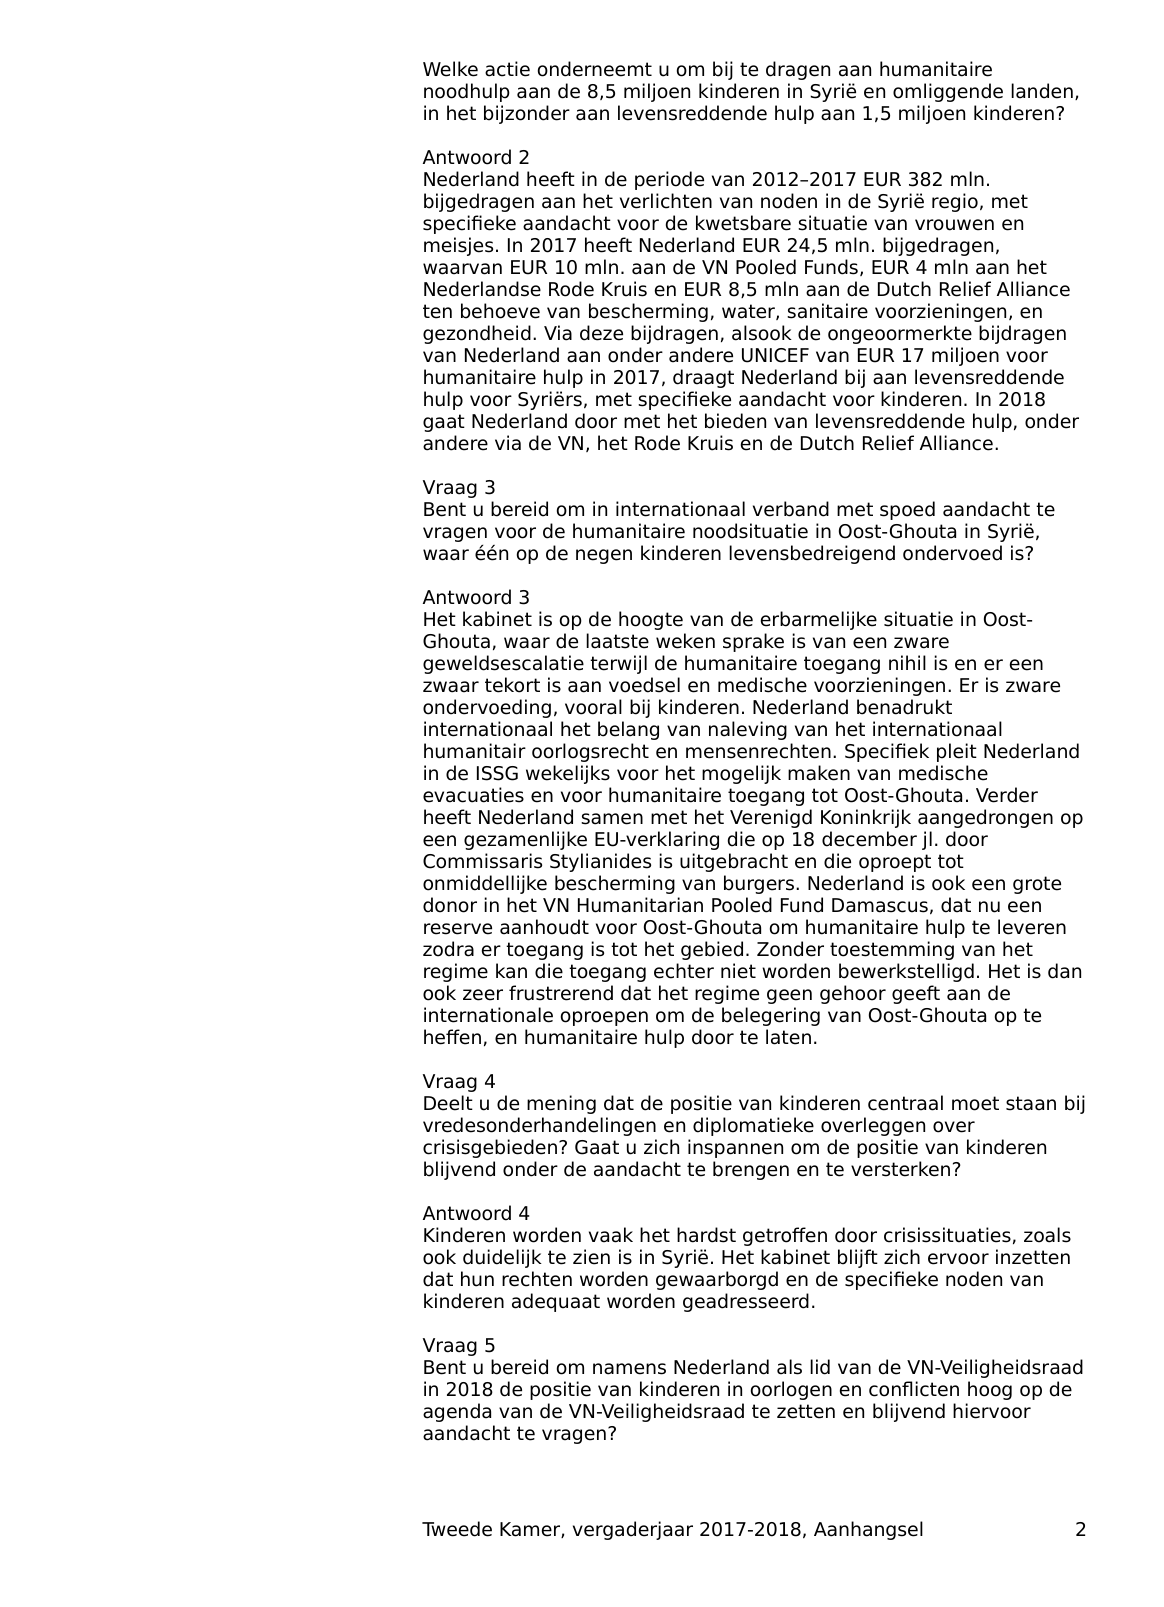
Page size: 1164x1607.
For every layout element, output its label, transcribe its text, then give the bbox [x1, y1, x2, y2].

text Bent u bereid om in internationaal verband met spoed aandacht te vragen voor de humanitaire noodsituatie in Oost-Ghouta in Syrië, waar één op de negen kinderen levensbedreigend ondervoed is? [422, 499, 1087, 565]
text Kinderen worden vaak het hardst getroffen door crisissituaties, zoals ook duidelijk te zien is in Syrië. Het kabinet blijft zich ervoor inzetten dat hun rechten worden gewaarborgd en de specifieke noden van kinderen adequaat worden geadresseerd. [422, 1225, 1087, 1313]
text Nederland heeft in de periode van 2012–2017 EUR 382 mln. bijgedragen aan het verlichten van noden in de Syrië regio, met specifieke aandacht voor de kwetsbare situatie van vrouwen en meisjes. In 2017 heeft Nederland EUR 24,5 mln. bijgedragen, waarvan EUR 10 mln. aan de VN Pooled Funds, EUR 4 mln aan het Nederlandse Rode Kruis en EUR 8,5 mln aan de Dutch Relief Alliance ten behoeve van bescherming, water, sanitaire voorzieningen, en gezondheid. Via deze bijdragen, alsook de ongeoormerkte bijdragen van Nederland aan onder andere UNICEF van EUR 17 miljoen voor humanitaire hulp in 2017, draagt Nederland bij aan levensreddende hulp voor Syriërs, met specifieke aandacht voor kinderen. In 2018 gaat Nederland door met het bieden van levensreddende hulp, onder andere via de VN, het Rode Kruis en de Dutch Relief Alliance. [422, 169, 1087, 455]
text Vraag 4 [422, 1071, 1087, 1093]
text Antwoord 3 [422, 587, 1087, 609]
text Welke actie onderneemt u om bij te dragen aan humanitaire noodhulp aan de 8,5 miljoen kinderen in Syrië en omliggende landen, in het bijzonder aan levensreddende hulp aan 1,5 miljoen kinderen? [422, 59, 1087, 125]
text Vraag 3 [422, 477, 1087, 499]
text Het kabinet is op de hoogte van de erbarmelijke situatie in Oost-Ghouta, waar de laatste weken sprake is van een zware geweldsescalatie terwijl de humanitaire toegang nihil is en er een zwaar tekort is aan voedsel en medische voorzieningen. Er is zware ondervoeding, vooral bij kinderen. Nederland benadrukt internationaal het belang van naleving van het internationaal humanitair oorlogsrecht en mensenrechten. Specifiek pleit Nederland in de ISSG wekelijks voor het mogelijk maken van medische evacuaties en voor humanitaire toegang tot Oost-Ghouta. Verder heeft Nederland samen met het Verenigd Koninkrijk aangedrongen op een gezamenlijke EU-verklaring die op 18 december jl. door Commissaris Stylianides is uitgebracht en die oproept tot onmiddellijke bescherming van burgers. Nederland is ook een grote donor in het VN Humanitarian Pooled Fund Damascus, dat nu een reserve aanhoudt voor Oost-Ghouta om humanitaire hulp te leveren zodra er toegang is tot het gebied. Zonder toestemming van het regime kan die toegang echter niet worden bewerkstelligd. Het is dan ook zeer frustrerend dat het regime geen gehoor geeft aan de internationale oproepen om de belegering van Oost-Ghouta op te heffen, en humanitaire hulp door te laten. [422, 609, 1087, 1049]
text Antwoord 2 [422, 147, 1087, 169]
text Vraag 5 [422, 1335, 1087, 1357]
text Antwoord 4 [422, 1203, 1087, 1225]
text Deelt u de mening dat de positie van kinderen centraal moet staan bij vredesonderhandelingen en diplomatieke overleggen over crisisgebieden? Gaat u zich inspannen om de positie van kinderen blijvend onder de aandacht te brengen en te versterken? [422, 1093, 1087, 1181]
text Bent u bereid om namens Nederland als lid van de VN-Veiligheidsraad in 2018 de positie van kinderen in oorlogen en conflicten hoog op de agenda van de VN-Veiligheidsraad te zetten en blijvend hiervoor aandacht te vragen? [422, 1357, 1087, 1445]
